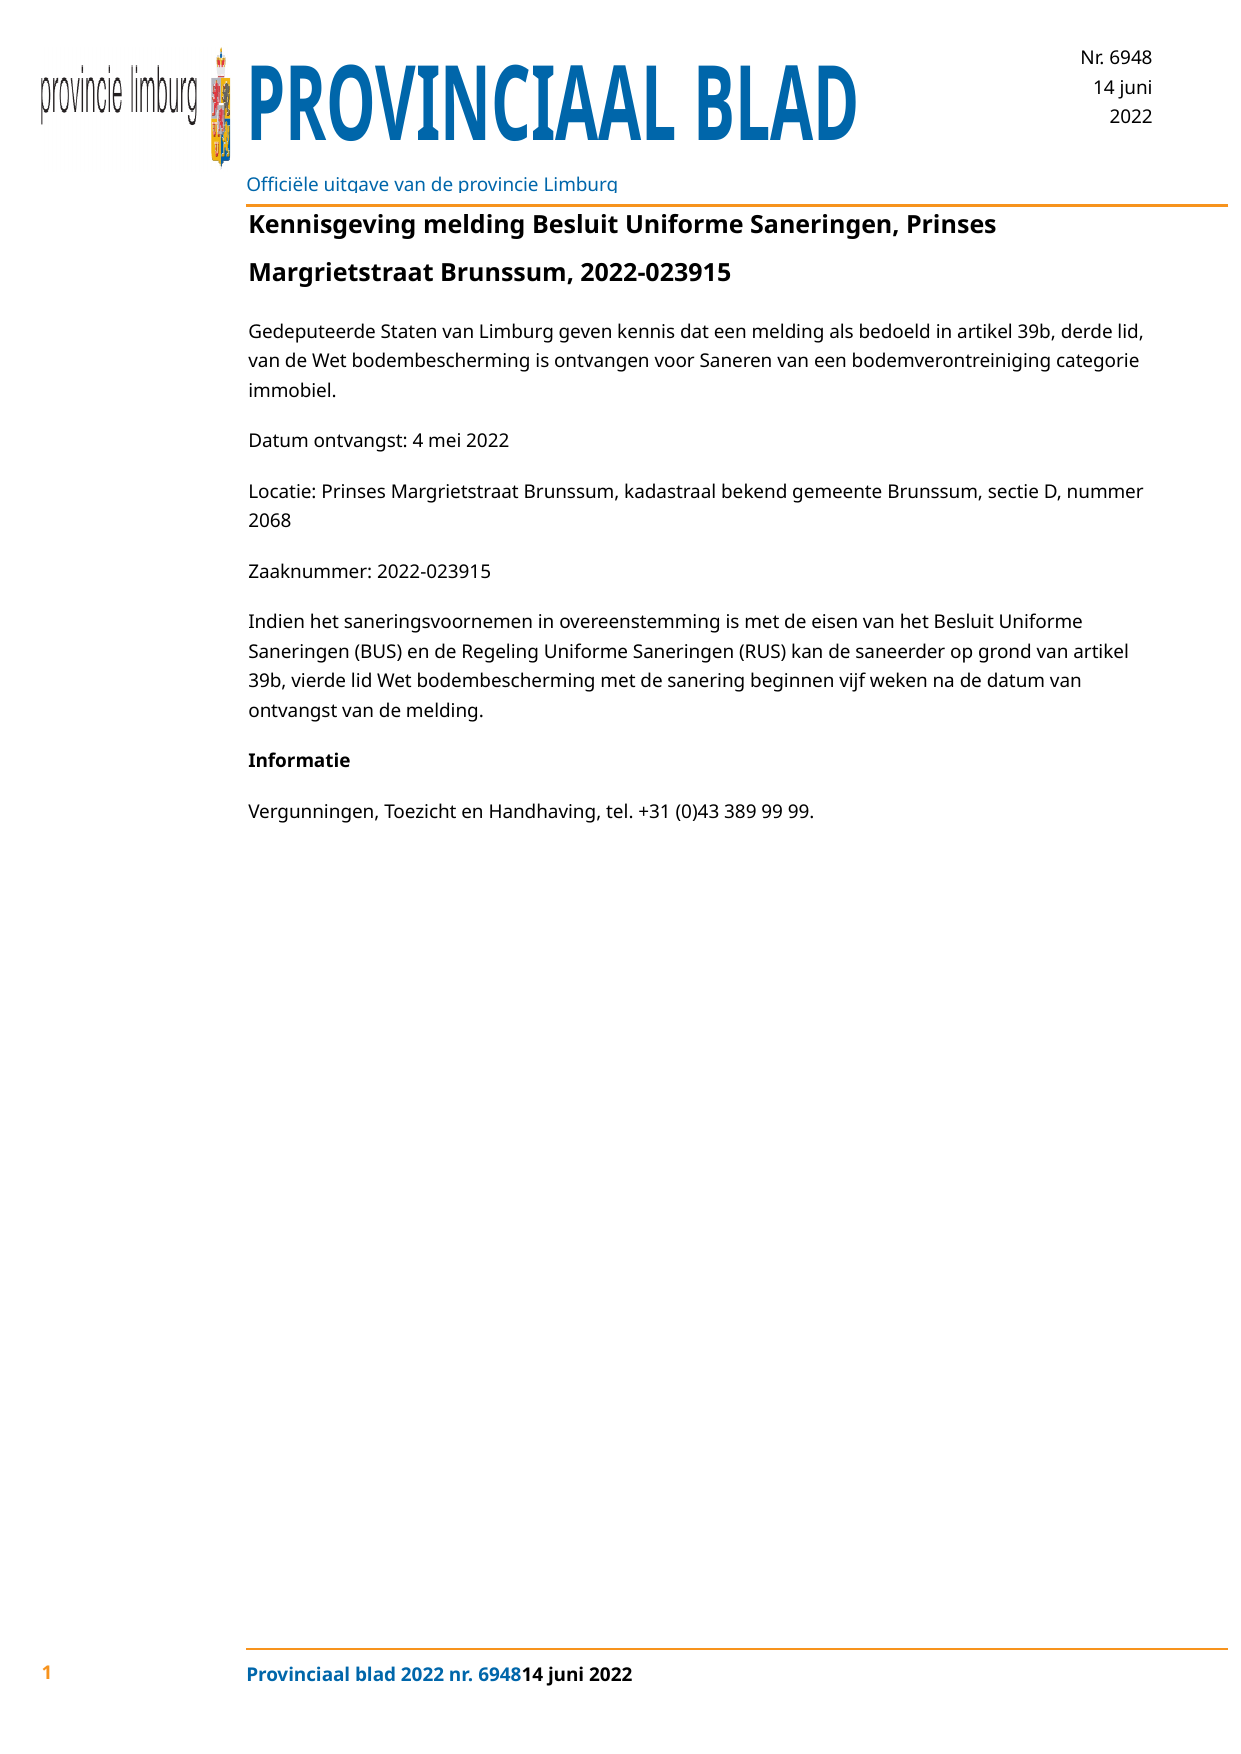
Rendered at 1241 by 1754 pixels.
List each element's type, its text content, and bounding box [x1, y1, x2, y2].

text Gedeputeerde Staten van Limburg geven kennis dat een melding als bedoeld in artikel 39b, derde lid, van de Wet bodembescherming is ontvangen voor Saneren van een bodemverontreiniging categorie immobiel. [248, 318, 1152, 403]
text Datum ontvangst: 4 mei 2022 [248, 427, 1152, 453]
text Indien het saneringsvoornemen in overeenstemming is met de eisen van het Besluit Uniforme Saneringen (BUS) en de Regeling Uniforme Saneringen (RUS) kan de saneerder op grond van artikel 39b, vierde lid Wet bodembescherming met de sanering beginnen vijf weken na de datum van ontvangst van de melding. [248, 608, 1152, 723]
text Zaaknummer: 2022-023915 [248, 558, 1152, 584]
text Kennisgeving melding Besluit Uniforme Saneringen, Prinses Margrietstraat Brunssum, 2022-023915 [248, 207, 1152, 288]
text Vergunningen, Toezicht en Handhaving, tel. +31 (0)43 389 99 99. [248, 798, 1152, 824]
picture [41, 47, 231, 172]
text Informatie [248, 747, 1152, 773]
text Locatie: Prinses Margrietstraat Brunssum, kadastraal bekend gemeente Brunssum, sectie D, nummer 2068 [248, 478, 1152, 533]
